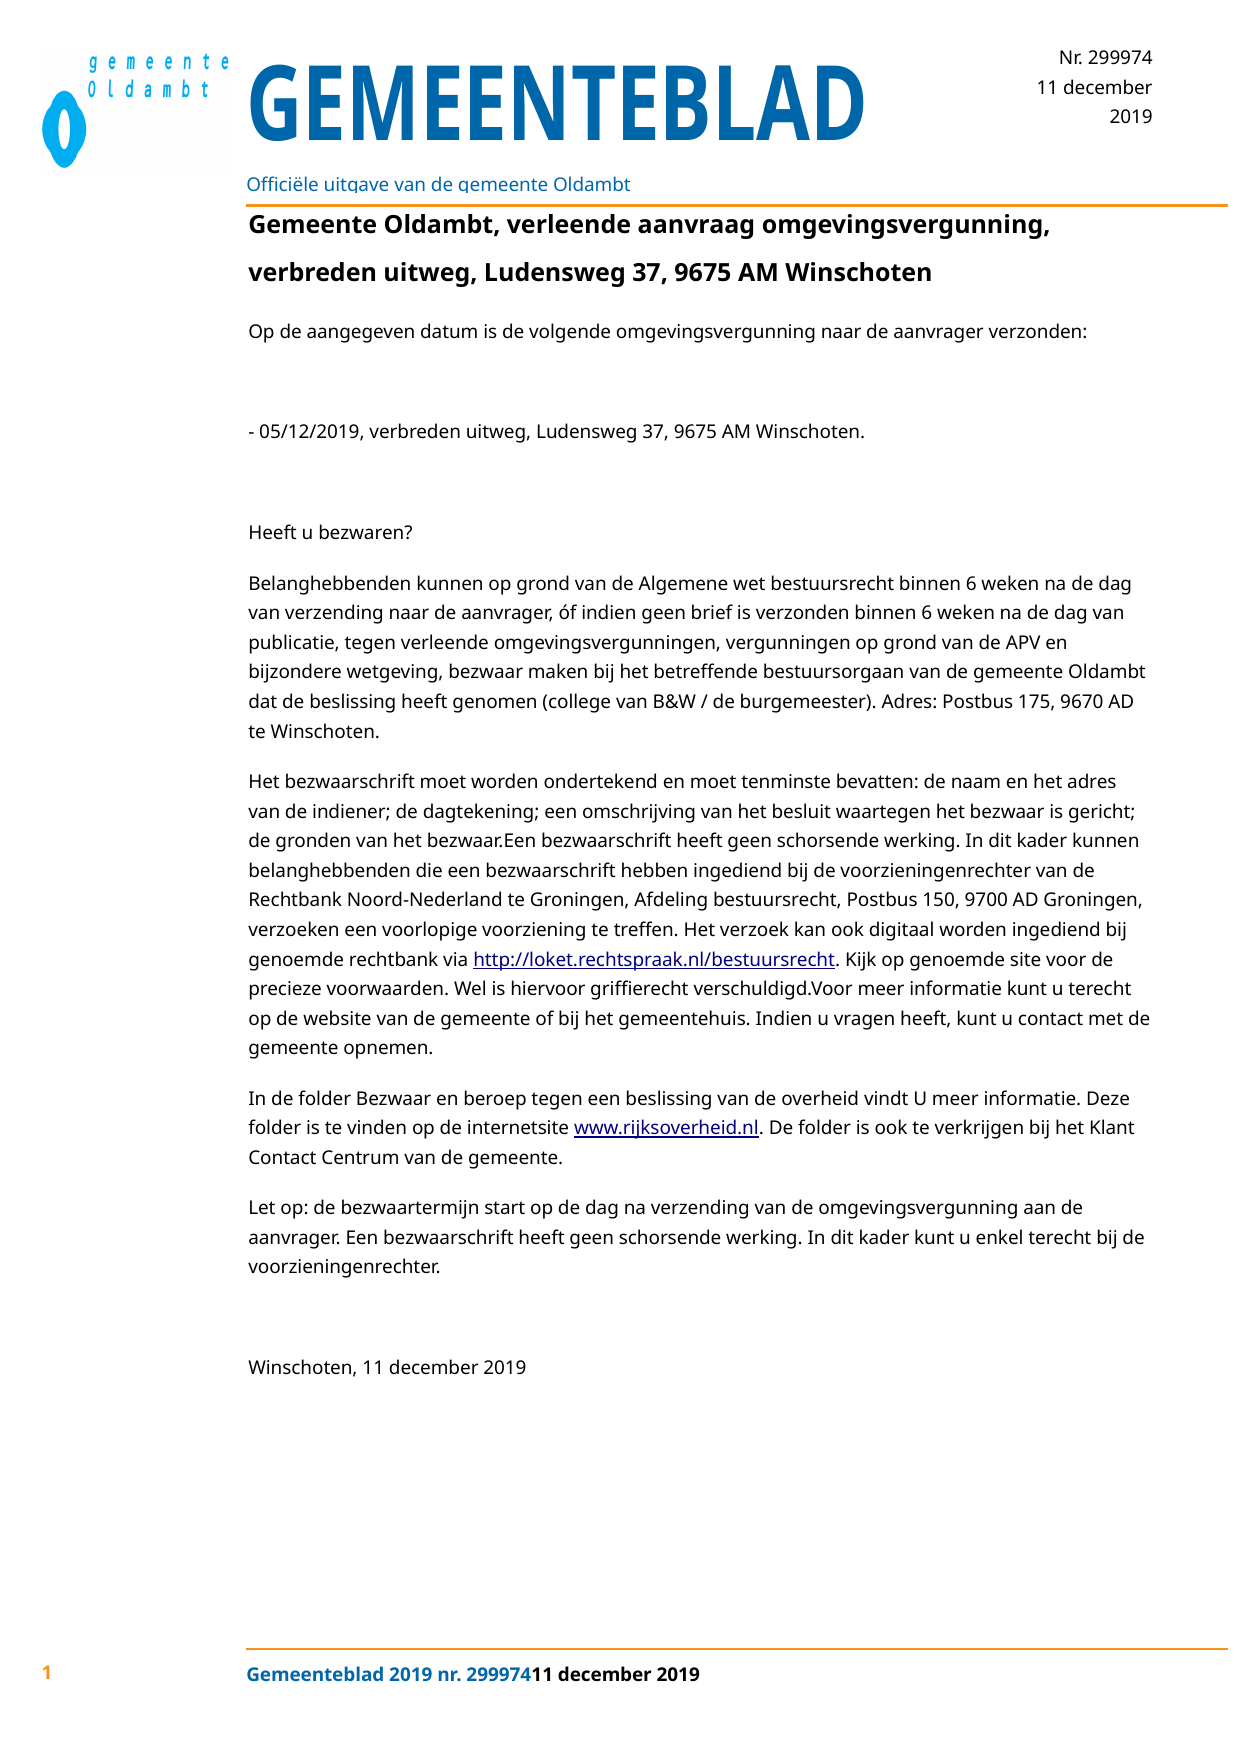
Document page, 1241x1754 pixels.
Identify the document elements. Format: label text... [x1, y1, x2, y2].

text Belanghebbenden kunnen op grond van de Algemene wet bestuursrecht binnen 6 weken na de dag van verzending naar de aanvrager, óf indien geen brief is verzonden binnen 6 weken na de dag van publicatie, tegen verleende omgevingsvergunningen, vergunningen op grond van de APV en bijzondere wetgeving, bezwaar maken bij het betreffende bestuursorgaan van de gemeente Oldambt dat de beslissing heeft genomen (college van B&W / de burgemeester). Adres: Postbus 175, 9670 AD te Winschoten. [248, 570, 1152, 744]
text Gemeente Oldambt, verleende aanvraag omgevingsvergunning, verbreden uitweg, Ludensweg 37, 9675 AM Winschoten [248, 207, 1152, 288]
picture [41, 47, 231, 172]
text In de folder Bezwaar en beroep tegen een beslissing van de overheid vindt U meer informatie. Deze folder is te vinden op de internetsite www.rijksoverheid.nl. De folder is ook te verkrijgen bij het Klant Contact Centrum van de gemeente. [248, 1085, 1152, 1170]
text - 05/12/2019, verbreden uitweg, Ludensweg 37, 9675 AM Winschoten. [248, 419, 1152, 444]
text Heeft u bezwaren? [248, 519, 1152, 545]
text Winschoten, 11 december 2019 [248, 1354, 1152, 1380]
text Let op: de bezwaartermijn start op de dag na verzending van de omgevingsvergunning aan de aanvrager. Een bezwaarschrift heeft geen schorsende werking. In dit kader kunt u enkel terecht bij de voorzieningenrechter. [248, 1194, 1152, 1279]
text Het bezwaarschrift moet worden ondertekend en moet tenminste bevatten: de naam en het adres van de indiener; de dagtekening; een omschrijving van het besluit waartegen het bezwaar is gericht; de gronden van het bezwaar.Een bezwaarschrift heeft geen schorsende werking. In dit kader kunnen belanghebbenden die een bezwaarschrift hebben ingediend bij de voorzieningenrechter van de Rechtbank Noord-Nederland te Groningen, Afdeling bestuursrecht, Postbus 150, 9700 AD Groningen, verzoeken een voorlopige voorziening te treffen. Het verzoek kan ook digitaal worden ingediend bij genoemde rechtbank via http://loket.rechtspraak.nl/bestuursrecht. Kijk op genoemde site voor de precieze voorwaarden. Wel is hiervoor griffierecht verschuldigd.Voor meer informatie kunt u terecht op de website van de gemeente of bij het gemeentehuis. Indien u vragen heeft, kunt u contact met de gemeente opnemen. [248, 768, 1152, 1060]
text Op de aangegeven datum is de volgende omgevingsvergunning naar de aanvrager verzonden: [248, 318, 1152, 344]
